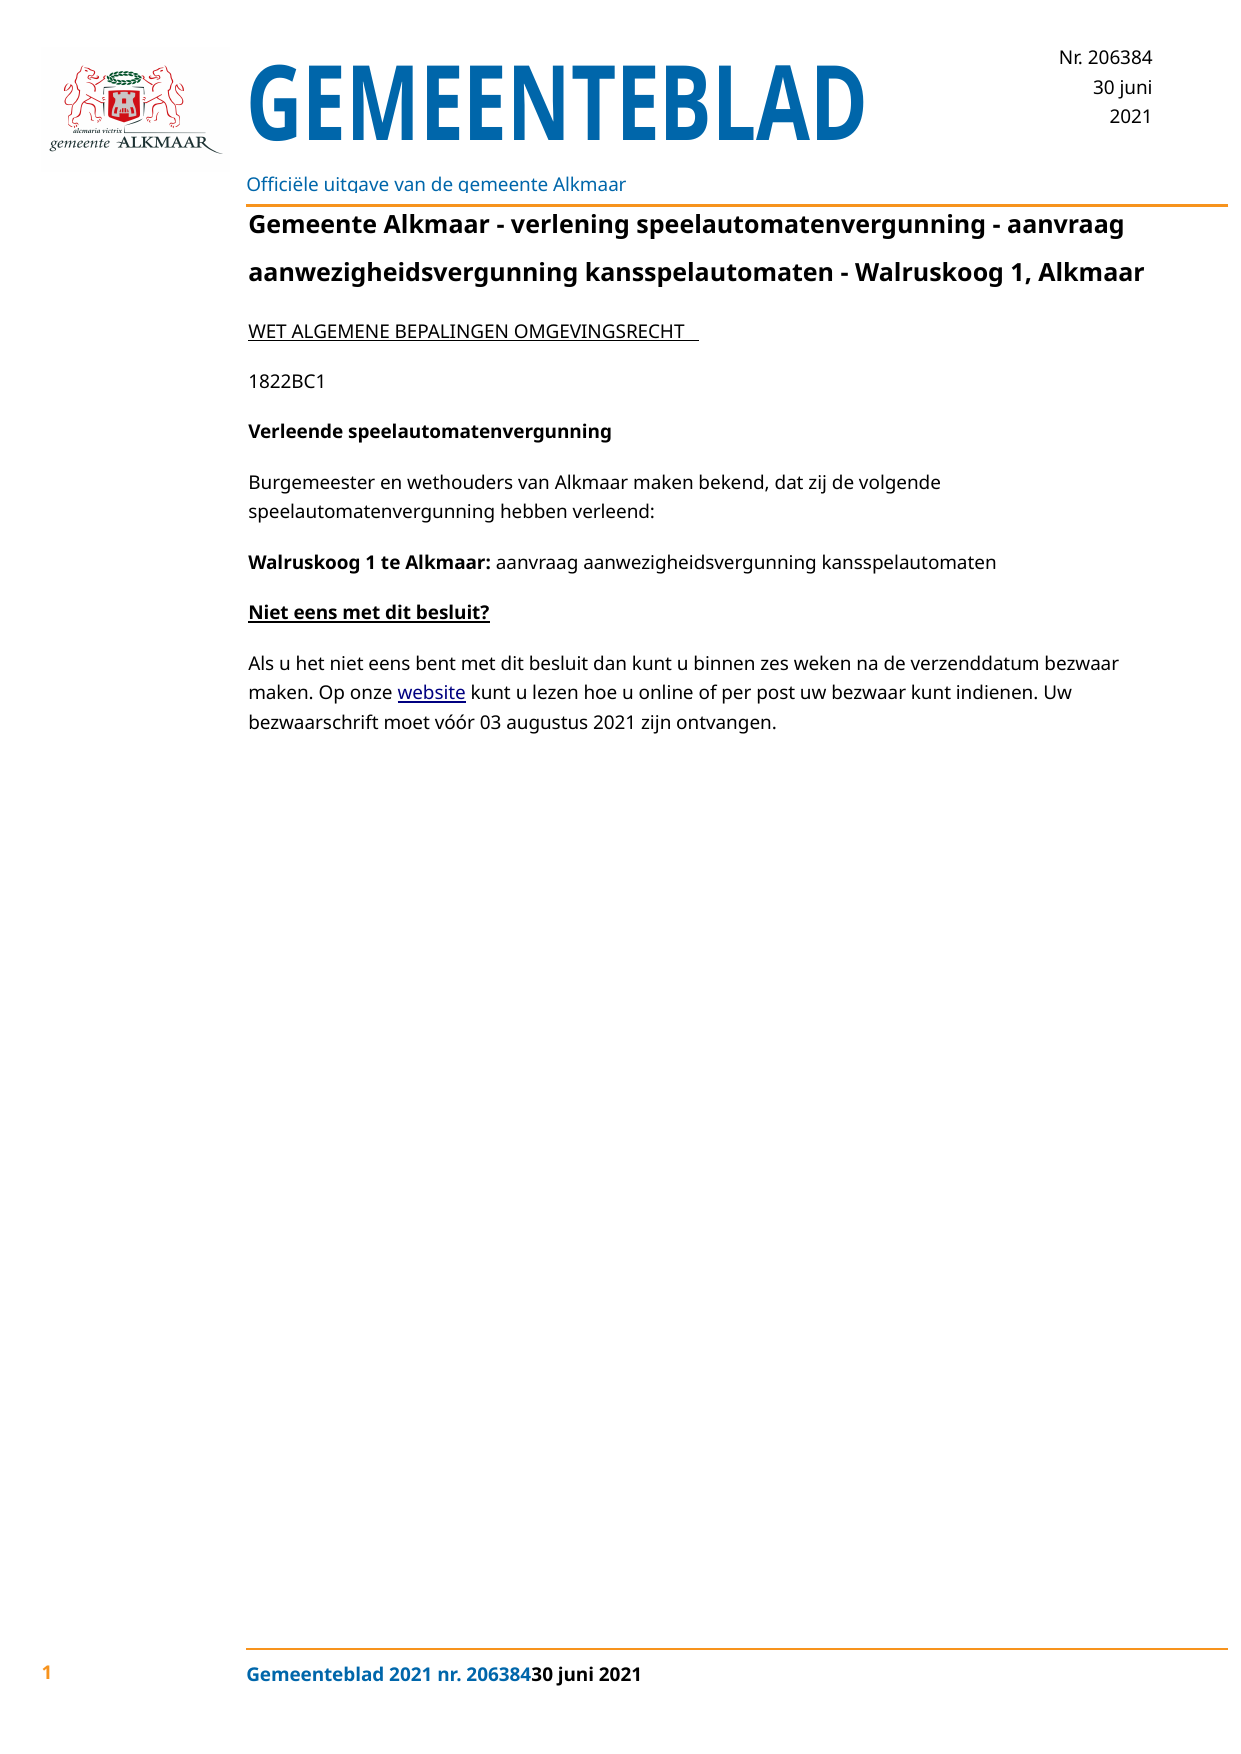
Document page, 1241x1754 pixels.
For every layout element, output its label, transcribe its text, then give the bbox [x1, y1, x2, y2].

picture [41, 47, 231, 172]
text Verleende speelautomatenvergunning [248, 419, 1152, 444]
text Walruskoog 1 te Alkmaar: aanvraag aanwezigheidsvergunning kansspelautomaten [248, 549, 1152, 575]
text WET ALGEMENE BEPALINGEN OMGEVINGSRECHT [248, 318, 1152, 344]
text Gemeente Alkmaar - verlening speelautomatenvergunning - aanvraag aanwezigheidsvergunning kansspelautomaten - Walruskoog 1, Alkmaar [248, 207, 1152, 288]
text Niet eens met dit besluit? [248, 599, 1152, 625]
text 1822BC1 [248, 368, 1152, 394]
text Burgemeester en wethouders van Alkmaar maken bekend, dat zij de volgende speelautomatenvergunning hebben verleend: [248, 469, 1152, 524]
text Als u het niet eens bent met dit besluit dan kunt u binnen zes weken na de verzenddatum bezwaar maken. Op onze website kunt u lezen hoe u online of per post uw bezwaar kunt indienen. Uw bezwaarschrift moet vóór 03 augustus 2021 zijn ontvangen. [248, 650, 1152, 735]
